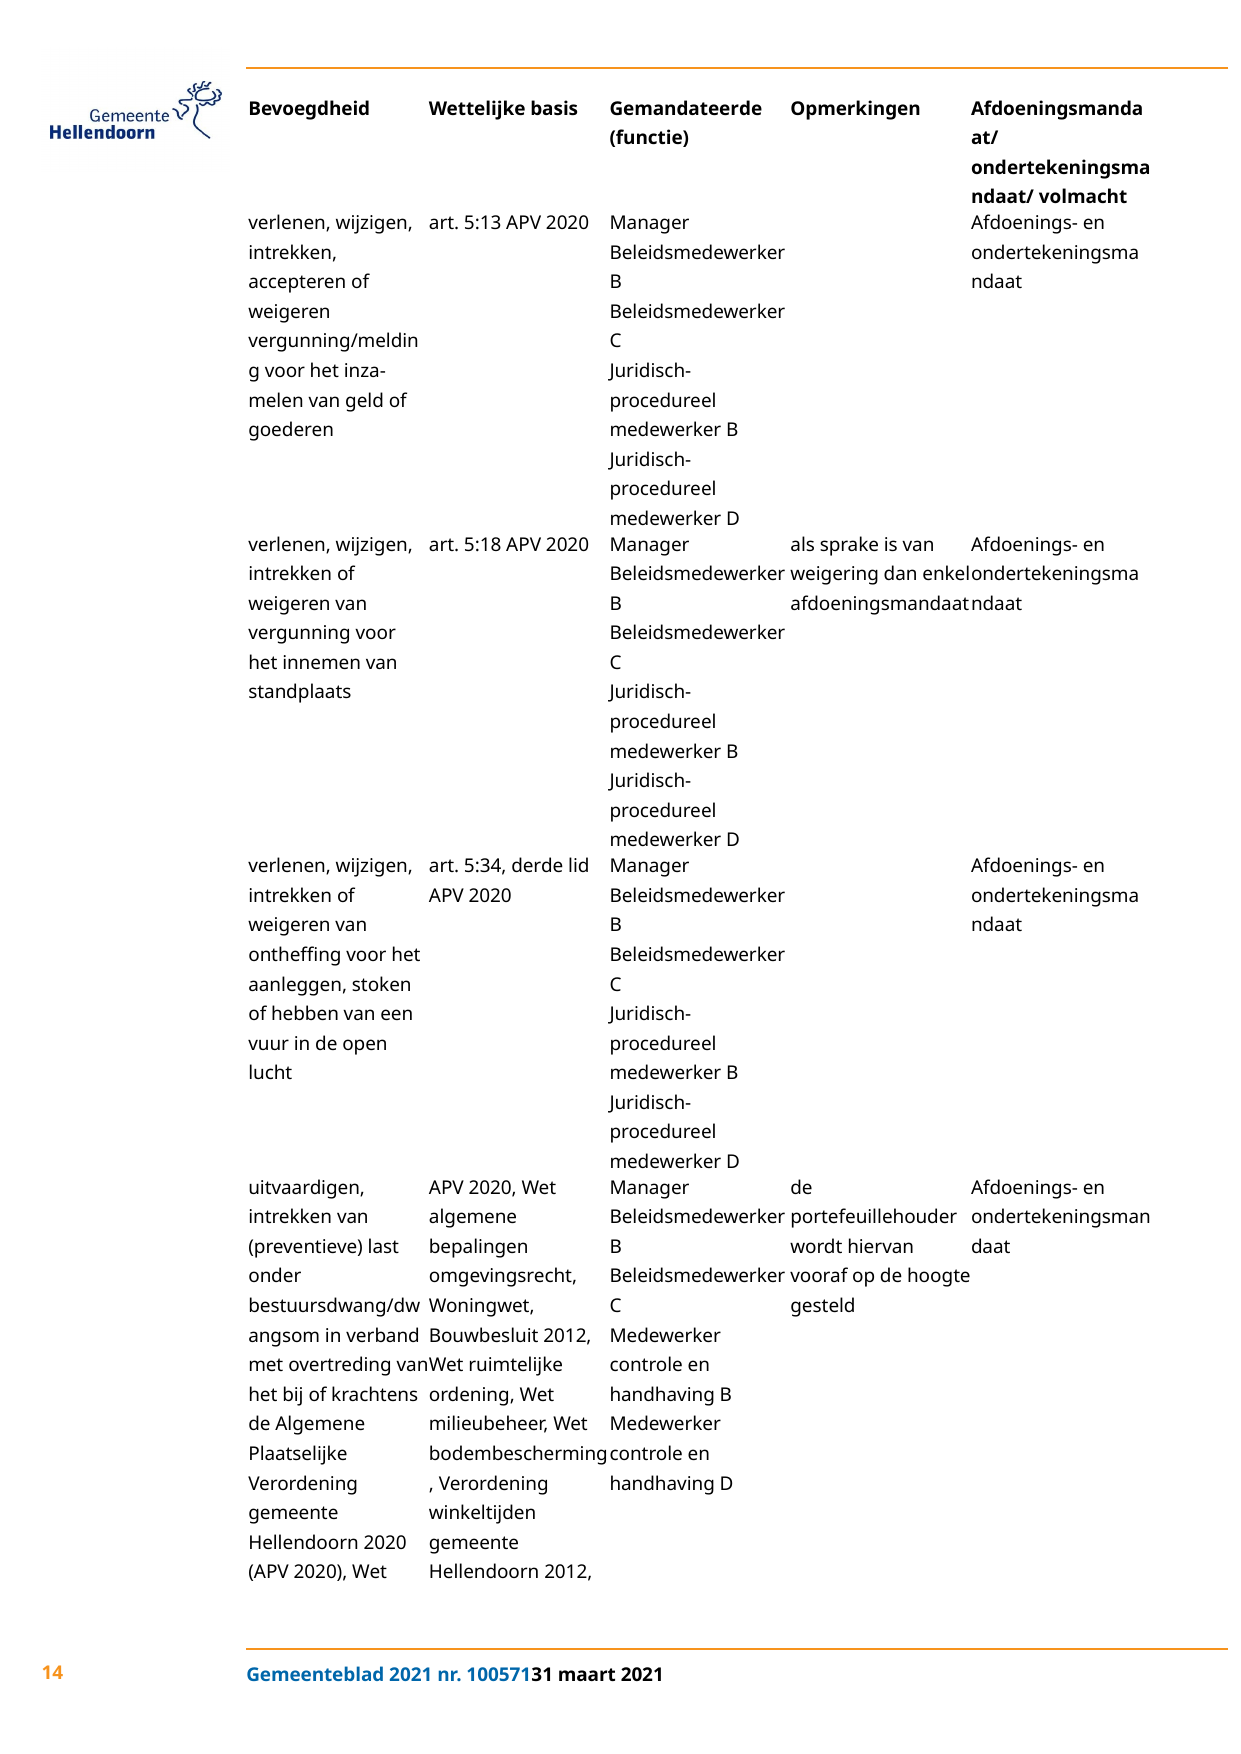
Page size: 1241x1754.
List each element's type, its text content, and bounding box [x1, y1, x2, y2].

table_cell Manager Beleidsmedewerker B Beleidsmedewerker C Juridisch-procedureel medewerker B Juridisch-procedureel medewerker D [609, 531, 790, 852]
table_header Gemandateer­de (functie) [609, 95, 790, 209]
table_header Wettelijke basis [429, 95, 609, 209]
table_cell Manager Beleidsmedewerker B Beleidsmedewerker C Juridisch-procedureel medewerker B Juridisch-procedureel medewerker D [609, 209, 790, 531]
table_header Bevoegdheid [248, 95, 429, 209]
table_cell verlenen, wijzigen, intrekken of weigeren van vergunning voor het innemen van standplaats [248, 531, 429, 852]
table_cell Afdoenings- en ondertekeningsmandaat [971, 1174, 1152, 1584]
table_cell als sprake is van weigering dan enkel afdoeningsmandaat [790, 531, 971, 852]
table_cell [790, 853, 971, 1174]
table_cell art. 5:34, derde lid APV 2020 [429, 853, 609, 1174]
table_header Opmerkingen [790, 95, 971, 209]
table_cell verlenen, wijzigen, intrekken of weigeren van ontheffing voor het aanleggen, stoken of hebben van een vuur in de open lucht [248, 853, 429, 1174]
table_cell Manager Beleidsmedewerker B Beleidsmedewerker C Medewerker controle en handhaving B Medewerker controle en handhaving D [609, 1174, 790, 1584]
picture [41, 47, 231, 172]
table_cell uitvaardigen, intrekken van (preventieve) last onder bestuursdwang/dwangsom in verband met overtreding van het bij of krachtens de Algemene Plaatselijke Verordening gemeente Hellendoorn 2020 (APV 2020), Wet [248, 1174, 429, 1584]
table_cell verlenen, wijzigen, intrekken, accepteren of weigeren vergunning/melding voor het inza­melen van geld of goederen [248, 209, 429, 531]
table_cell Afdoenings- en ondertekeningsman­daat [971, 853, 1152, 1174]
table_cell Afdoenings- en ondertekeningsman­daat [971, 531, 1152, 852]
table_cell [790, 209, 971, 531]
table_cell Afdoenings- en ondertekeningsman­daat [971, 209, 1152, 531]
table_cell art. 5:18 APV 2020 [429, 531, 609, 852]
table_cell art. 5:13 APV 2020 [429, 209, 609, 531]
table_cell APV 2020, Wet algemene bepalingen omgevingsrecht, Woningwet, Bouwbesluit 2012, Wet ruimtelijke ordening, Wet milieubeheer, Wet bodembescherming, Verordening winkeltijden gemeente Hellendoorn 2012, [429, 1174, 609, 1584]
table_header Afdoeningsmandaat/ ondertekeningsmandaat/ volmacht [971, 95, 1152, 209]
table_cell de portefeuillehouder wordt hiervan vooraf op de hoogte gesteld [790, 1174, 971, 1584]
table_cell Manager Beleidsmedewerker B Beleidsmedewerker C Juridisch-procedureel medewerker B Juridisch-procedureel medewerker D [609, 853, 790, 1174]
